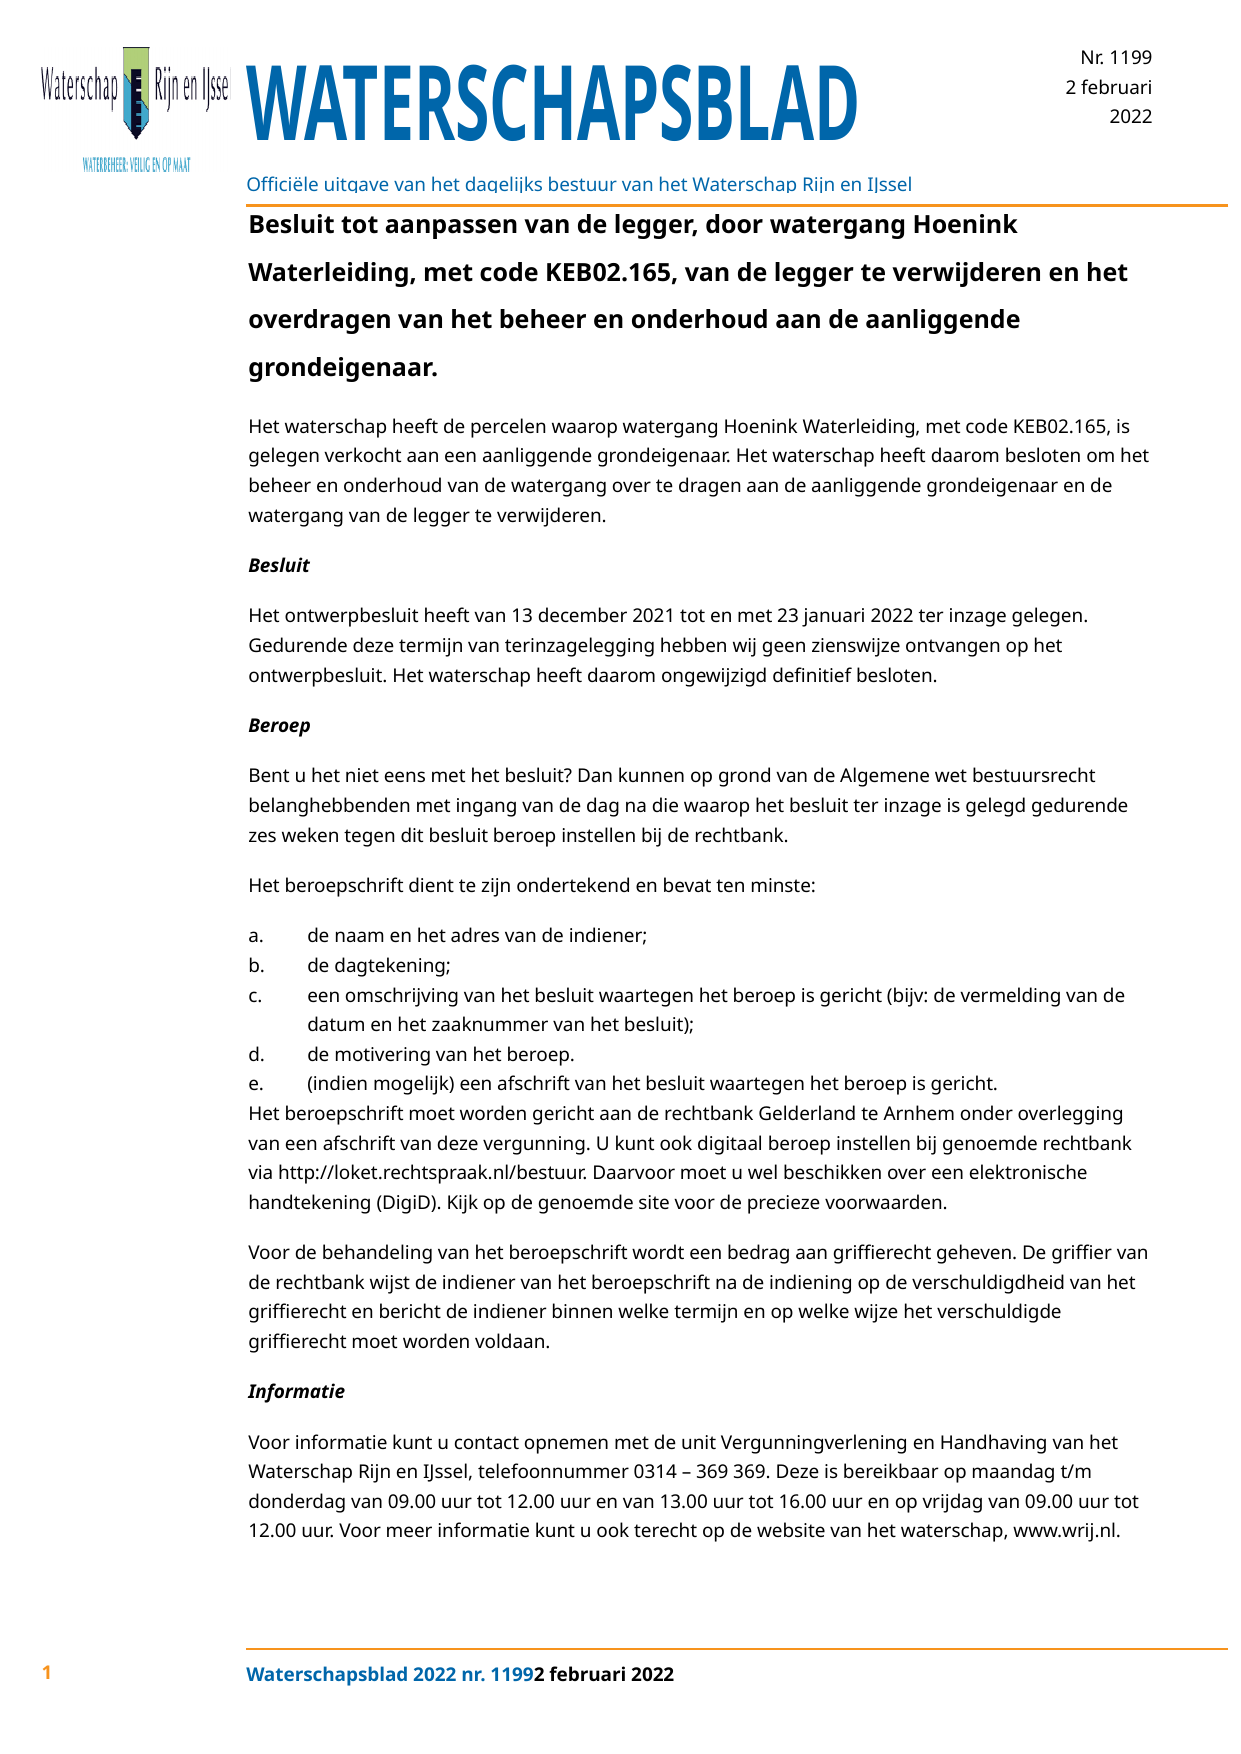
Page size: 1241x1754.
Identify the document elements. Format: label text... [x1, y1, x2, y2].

text Het waterschap heeft de percelen waarop watergang Hoenink Waterleiding, met code KEB02.165, is gelegen verkocht aan een aanliggende grondeigenaar. Het waterschap heeft daarom besloten om het beheer en onderhoud van de watergang over te dragen aan de aanliggende grondeigenaar en de watergang van de legger te verwijderen. [248, 413, 1152, 528]
text Het beroepschrift moet worden gericht aan de rechtbank Gelderland te Arnhem onder overlegging van een afschrift van deze vergunning. U kunt ook digitaal beroep instellen bij genoemde rechtbank via http://loket.rechtspraak.nl/bestuur. Daarvoor moet u wel beschikken over een elektronische handtekening (DigiD). Kijk op de genoemde site voor de precieze voorwaarden. [248, 1100, 1152, 1215]
list (indien mogelijk) een afschrift van het besluit waartegen het beroep is gericht. [248, 1071, 1152, 1096]
text Het beroepschrift dient te zijn ondertekend en bevat ten minste: [248, 872, 1152, 898]
list de motivering van het beroep. [248, 1041, 1152, 1067]
text Het ontwerpbesluit heeft van 13 december 2021 tot en met 23 januari 2022 ter inzage gelegen. Gedurende deze termijn van terinzagelegging hebben wij geen zienswijze ontvangen op het ontwerpbesluit. Het waterschap heeft daarom ongewijzigd definitief besloten. [248, 603, 1152, 688]
text Voor informatie kunt u contact opnemen met de unit Vergunningverlening en Handhaving van het Waterschap Rijn en IJssel, telefoonnummer 0314 – 369 369. Deze is bereikbaar op maandag t/m donderdag van 09.00 uur tot 12.00 uur en van 13.00 uur tot 16.00 uur en op vrijdag van 09.00 uur tot 12.00 uur. Voor meer informatie kunt u ook terecht op de website van het waterschap, www.wrij.nl. [248, 1429, 1152, 1543]
text Beroep [248, 712, 1152, 738]
text Besluit [248, 552, 1152, 578]
text Bent u het niet eens met het besluit? Dan kunnen op grond van de Algemene wet bestuursrecht belanghebbenden met ingang van de dag na die waarop het besluit ter inzage is gelegd gedurende zes weken tegen dit besluit beroep instellen bij de rechtbank. [248, 763, 1152, 848]
text Voor de behandeling van het beroepschrift wordt een bedrag aan griffierecht geheven. De griffier van de rechtbank wijst de indiener van het beroepschrift na de indiening op de verschuldigdheid van het griffierecht en bericht de indiener binnen welke termijn en op welke wijze het verschuldigde griffierecht moet worden voldaan. [248, 1239, 1152, 1354]
text Informatie [248, 1378, 1152, 1404]
list de naam en het adres van de indiener; [248, 923, 1152, 948]
text Besluit tot aanpassen van de legger, door watergang Hoenink Waterleiding, met code KEB02.165, van de legger te verwijderen en het overdragen van het beheer en onderhoud aan de aanliggende grondeigenaar. [248, 207, 1152, 384]
list een omschrijving van het besluit waartegen het beroep is gericht (bijv: de vermelding van de datum en het zaaknummer van het besluit); [248, 982, 1152, 1037]
picture [41, 47, 231, 172]
list de dagtekening; [248, 952, 1152, 978]
